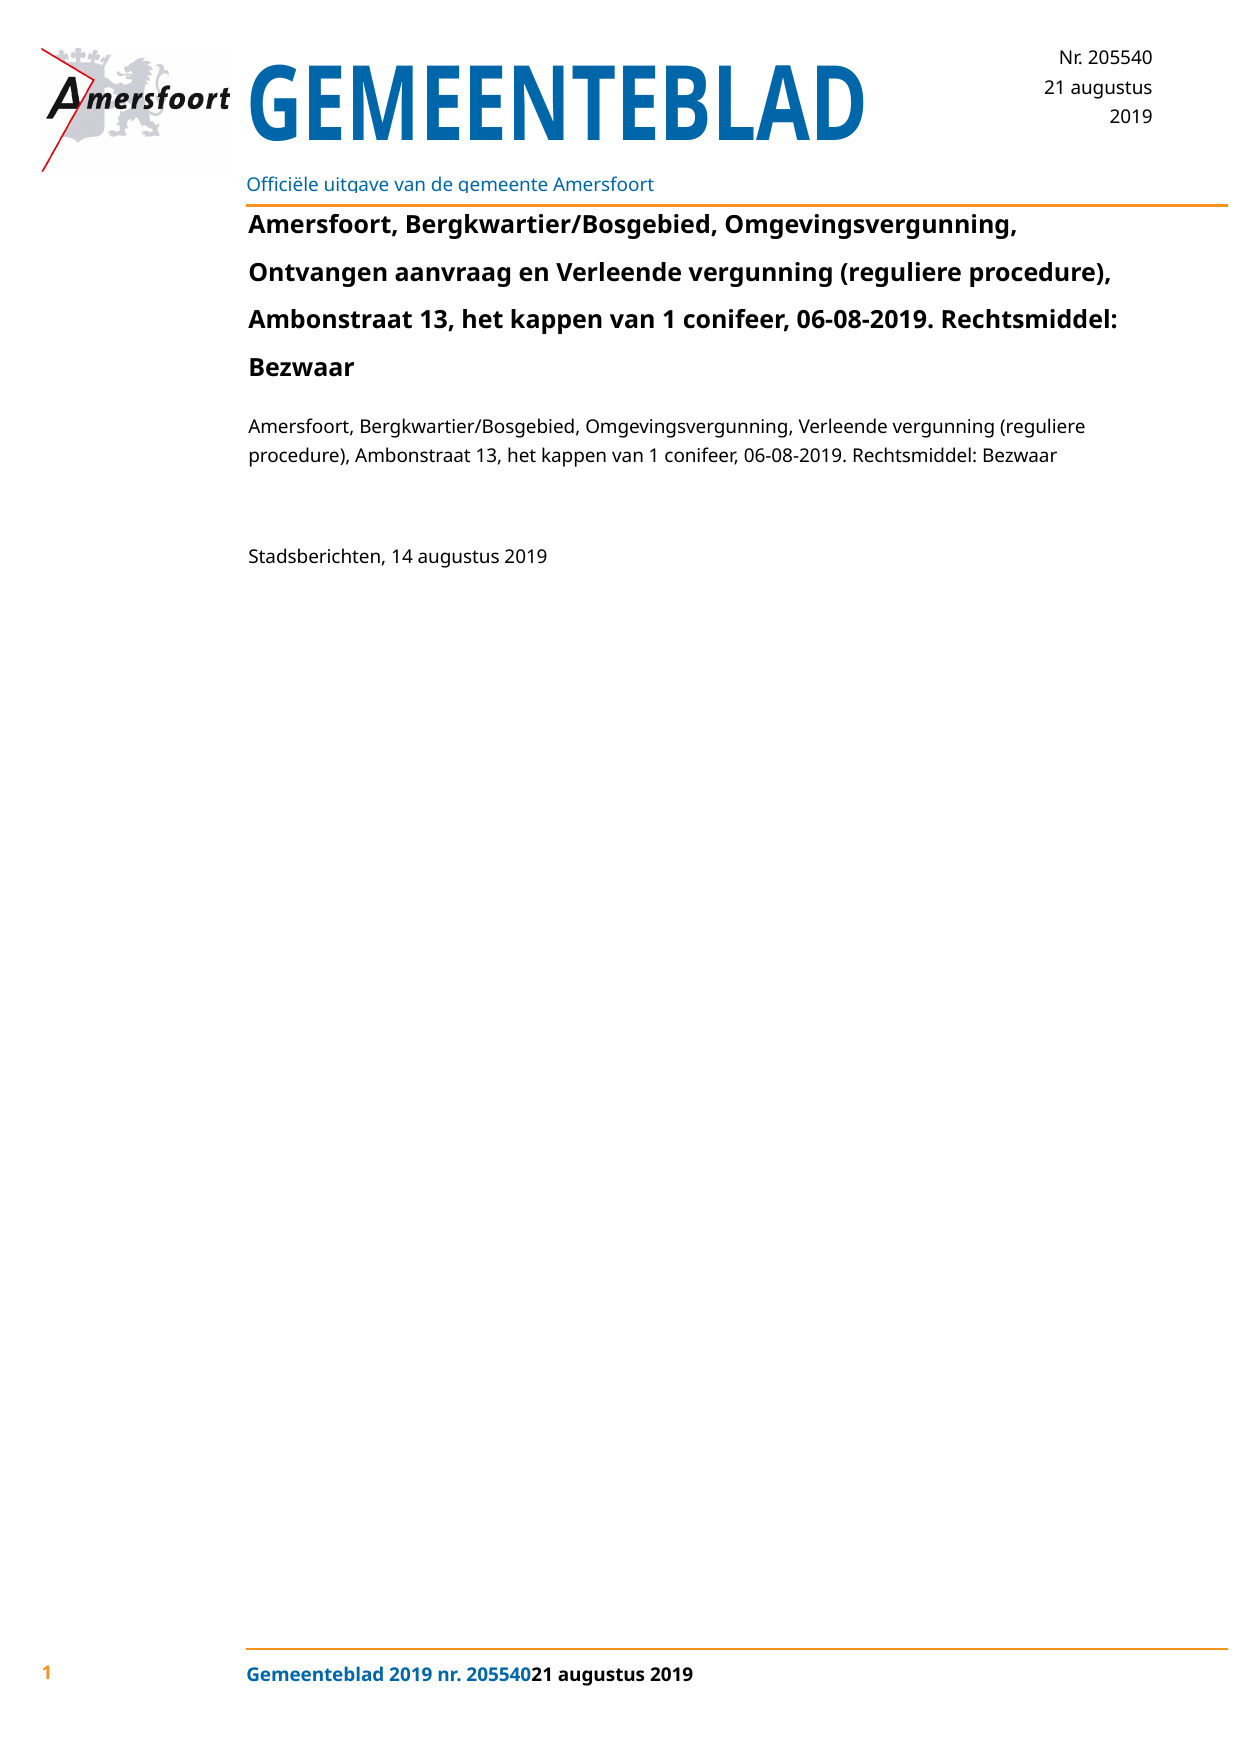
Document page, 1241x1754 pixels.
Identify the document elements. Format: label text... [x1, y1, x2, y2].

text Stadsberichten, 14 augustus 2019 [248, 543, 1152, 569]
text Amersfoort, Bergkwartier/Bosgebied, Omgevingsvergunning, Ontvangen aanvraag en Verleende vergunning (reguliere procedure), Ambonstraat 13, het kappen van 1 conifeer, 06-08-2019. Rechtsmiddel: Bezwaar [248, 207, 1152, 384]
text Amersfoort, Bergkwartier/Bosgebied, Omgevingsvergunning, Verleende vergunning (reguliere procedure), Ambonstraat 13, het kappen van 1 conifeer, 06-08-2019. Rechtsmiddel: Bezwaar [248, 413, 1152, 468]
picture [41, 47, 231, 172]
